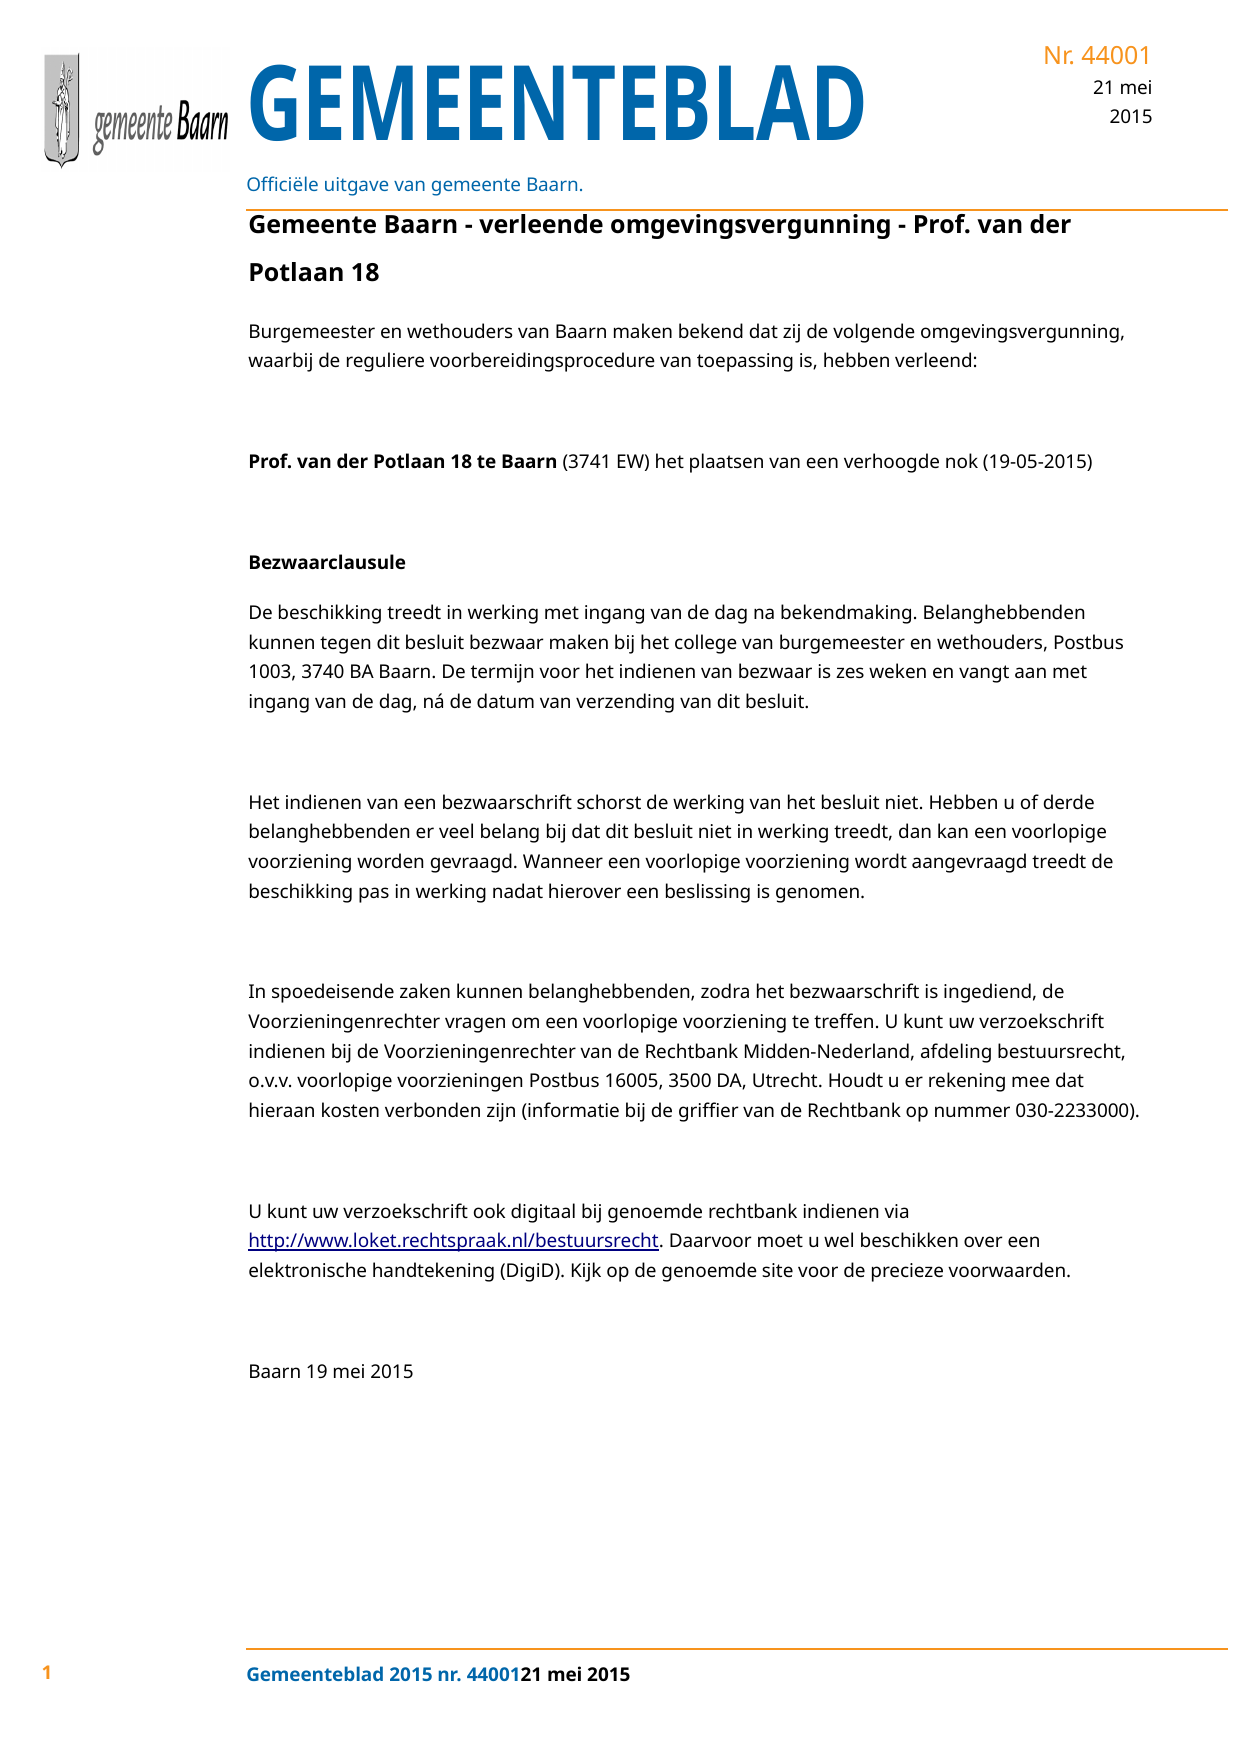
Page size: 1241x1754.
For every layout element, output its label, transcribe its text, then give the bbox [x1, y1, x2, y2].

text U kunt uw verzoekschrift ook digitaal bij genoemde rechtbank indienen via http://www.loket.rechtspraak.nl/bestuursrecht. Daarvoor moet u wel beschikken over een elektronische handtekening (DigiD). Kijk op de genoemde site voor de precieze voorwaarden. [248, 1198, 1152, 1283]
text Prof. van der Potlaan 18 te Baarn (3741 EW) het plaatsen van een verhoogde nok (19-05-2015) [248, 448, 1152, 474]
picture [41, 47, 231, 172]
text De beschikking treedt in werking met ingang van de dag na bekendmaking. Belanghebbenden kunnen tegen dit besluit bezwaar maken bij het college van burgemeester en wethouders, Postbus 1003, 3740 BA Baarn. De termijn voor het indienen van bezwaar is zes weken en vangt aan met ingang van de dag, ná de datum van verzending van dit besluit. [248, 599, 1152, 714]
text Gemeente Baarn - verleende omgevingsvergunning - Prof. van der Potlaan 18 [248, 211, 1152, 288]
text Baarn 19 mei 2015 [248, 1358, 1152, 1384]
text Burgemeester en wethouders van Baarn maken bekend dat zij de volgende omgevingsvergunning, waarbij de reguliere voorbereidingsprocedure van toepassing is, hebben verleend: [248, 318, 1152, 373]
text Bezwaarclausule [248, 549, 1152, 575]
text In spoedeisende zaken kunnen belanghebbenden, zodra het bezwaarschrift is ingediend, de Voorzieningenrechter vragen om een voorlopige voorziening te treffen. U kunt uw verzoekschrift indienen bij de Voorzieningenrechter van de Rechtbank Midden-Nederland, afdeling bestuursrecht, o.v.v. voorlopige voorzieningen Postbus 16005, 3500 DA, Utrecht. Houdt u er rekening mee dat hieraan kosten verbonden zijn (informatie bij de griffier van de Rechtbank op nummer 030-2233000). [248, 979, 1152, 1123]
text Het indienen van een bezwaarschrift schorst de werking van het besluit niet. Hebben u of derde belanghebbenden er veel belang bij dat dit besluit niet in werking treedt, dan kan een voorlopige voorziening worden gevraagd. Wanneer een voorlopige voorziening wordt aangevraagd treedt de beschikking pas in werking nadat hierover een beslissing is genomen. [248, 789, 1152, 904]
